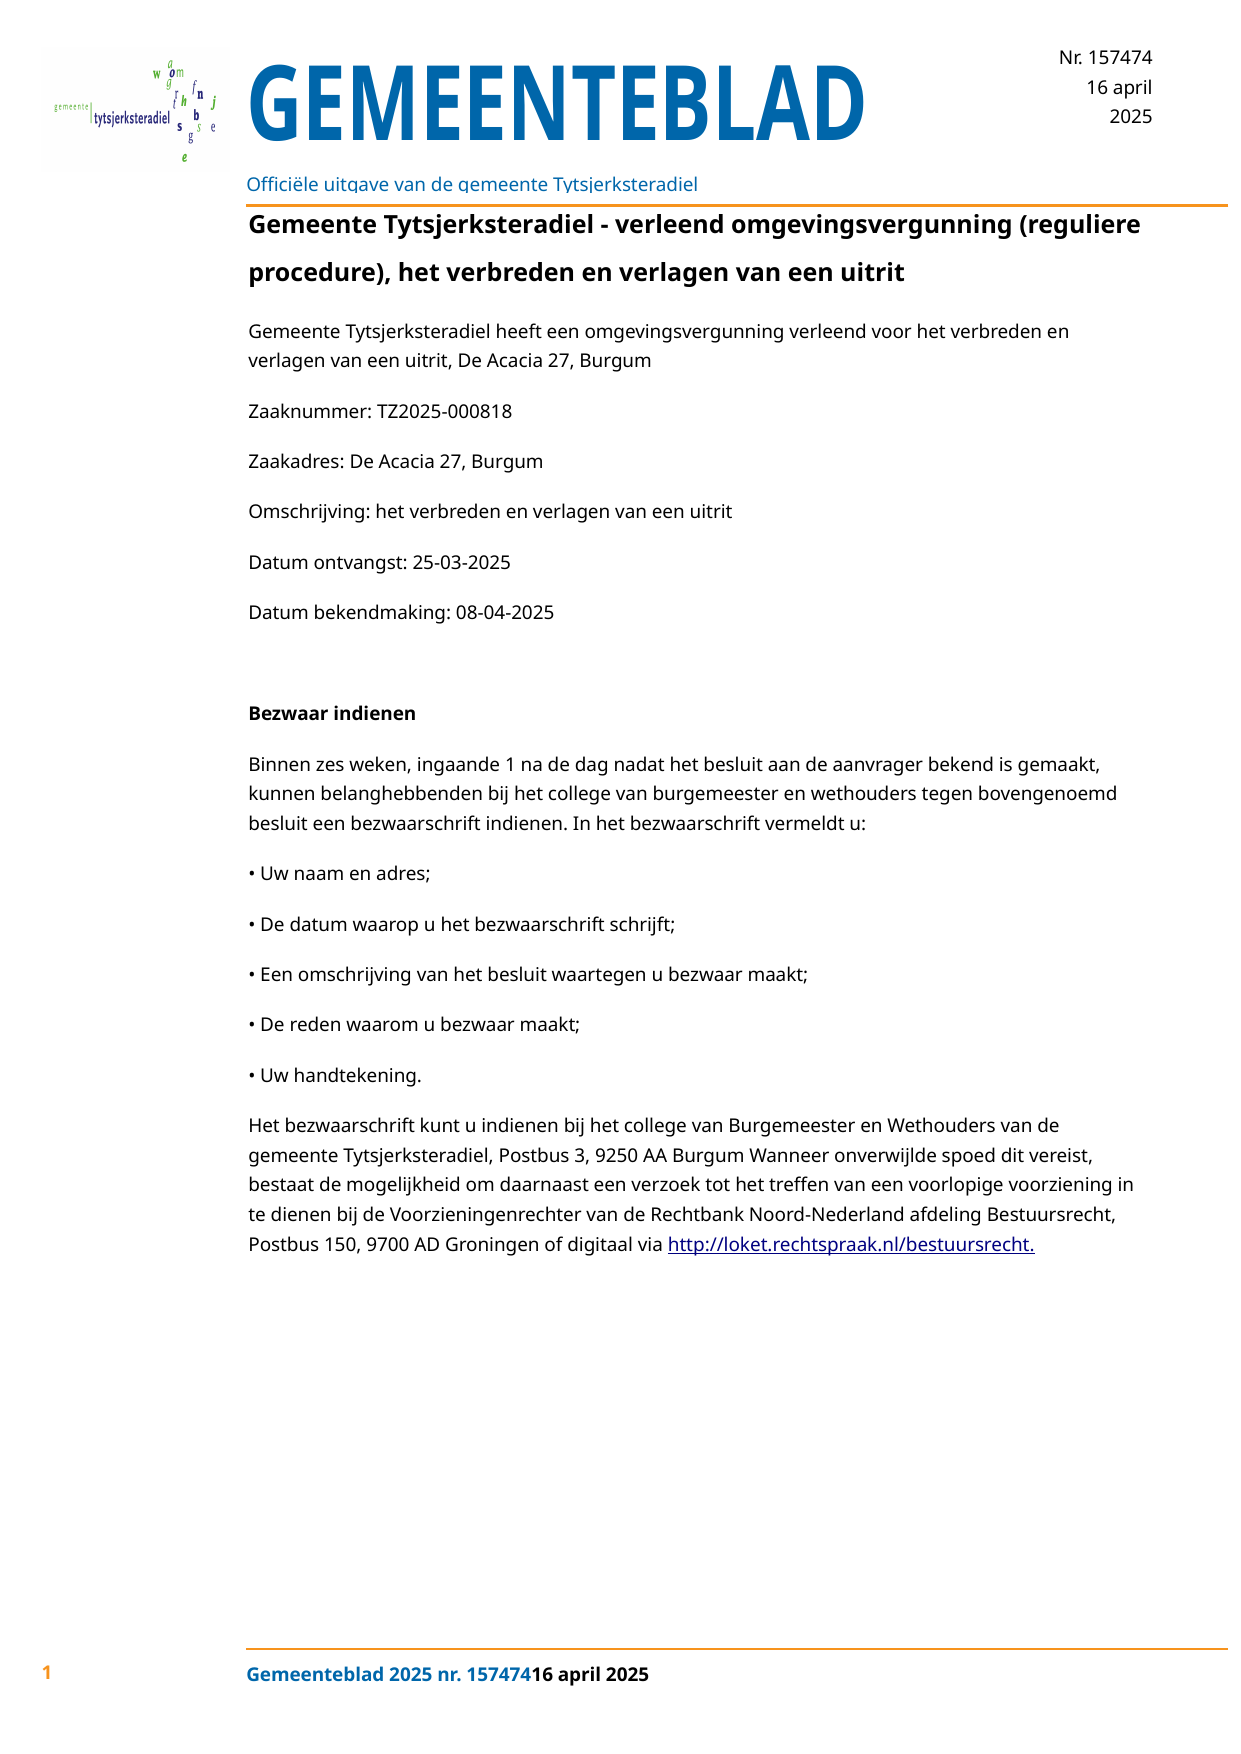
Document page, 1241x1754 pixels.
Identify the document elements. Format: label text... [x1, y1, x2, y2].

text Bezwaar indienen [248, 700, 1152, 726]
text • De reden waarom u bezwaar maakt; [248, 1012, 1152, 1037]
text Datum bekendmaking: 08-04-2025 [248, 599, 1152, 625]
text Zaakadres: De Acacia 27, Burgum [248, 448, 1152, 474]
text • Uw naam en adres; [248, 860, 1152, 886]
text Omschrijving: het verbreden en verlagen van een uitrit [248, 499, 1152, 524]
picture [41, 47, 231, 172]
text Zaaknummer: TZ2025-000818 [248, 398, 1152, 424]
text Binnen zes weken, ingaande 1 na de dag nadat het besluit aan de aanvrager bekend is gemaakt, kunnen belanghebbenden bij het college van burgemeester en wethouders tegen bovengenoemd besluit een bezwaarschrift indienen. In het bezwaarschrift vermeldt u: [248, 751, 1152, 836]
text • Een omschrijving van het besluit waartegen u bezwaar maakt; [248, 961, 1152, 987]
text Gemeente Tytsjerksteradiel - verleend omgevingsvergunning (reguliere procedure), het verbreden en verlagen van een uitrit [248, 207, 1152, 288]
text • Uw handtekening. [248, 1062, 1152, 1088]
text Het bezwaarschrift kunt u indienen bij het college van Burgemeester en Wethouders van de gemeente Tytsjerksteradiel, Postbus 3, 9250 AA Burgum Wanneer onverwijlde spoed dit vereist, bestaat de mogelijkheid om daarnaast een verzoek tot het treffen van een voorlopige voorziening in te dienen bij de Voorzieningenrechter van de Rechtbank Noord-Nederland afdeling Bestuursrecht, Postbus 150, 9700 AD Groningen of digitaal via http://loket.rechtspraak.nl/bestuursrecht. [248, 1112, 1152, 1257]
text Gemeente Tytsjerksteradiel heeft een omgevingsvergunning verleend voor het verbreden en verlagen van een uitrit, De Acacia 27, Burgum [248, 318, 1152, 373]
text Datum ontvangst: 25-03-2025 [248, 549, 1152, 575]
text • De datum waarop u het bezwaarschrift schrijft; [248, 911, 1152, 937]
